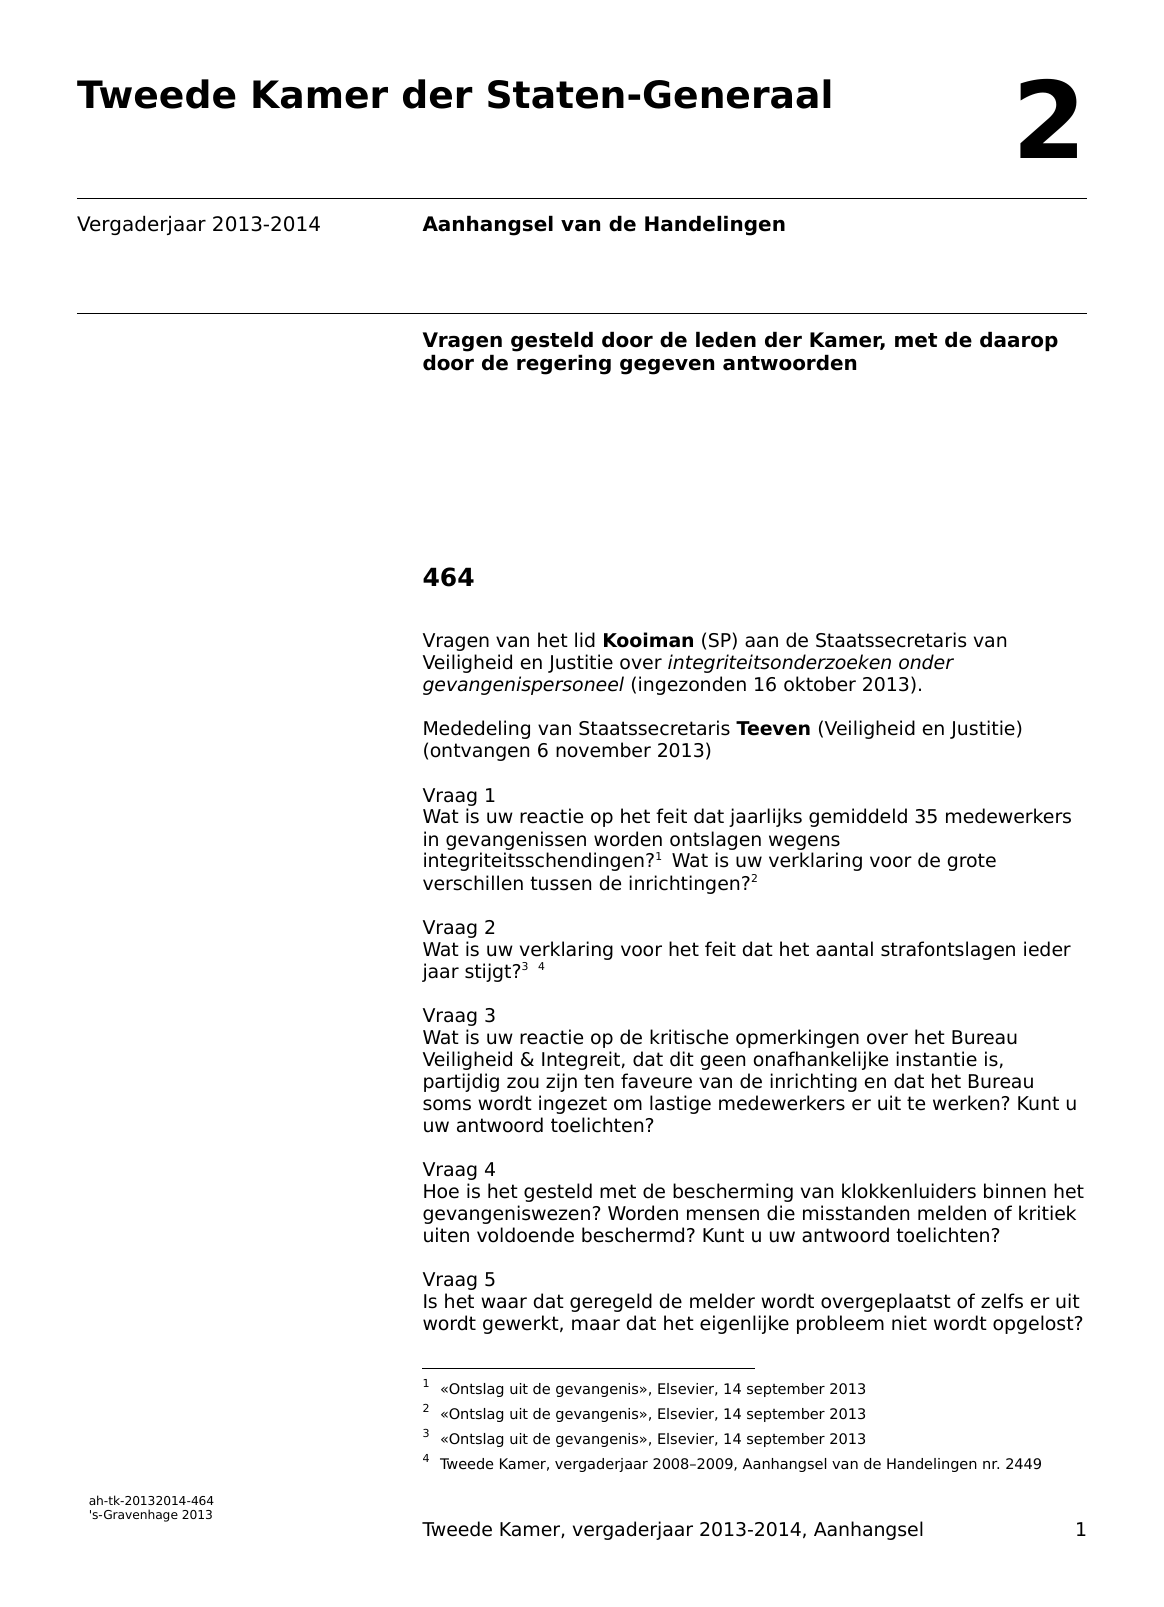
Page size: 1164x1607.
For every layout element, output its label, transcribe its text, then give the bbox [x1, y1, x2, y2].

text ah-tk-20132014-464 [88, 1494, 323, 1508]
text Wat is uw verklaring voor het feit dat het aantal strafontslagen ieder jaar stijgt? [422, 938, 1087, 982]
table_cell Vragen gesteld door de leden der Kamer, met de daarop door de regering gegeven antwoorden [422, 314, 1087, 375]
text Wat is uw reactie op het feit dat jaarlijks gemiddeld 35 medewerkers in gevangenissen worden ontslagen wegens integriteitsschendingen? Wat is uw verklaring voor de grote verschillen tussen de inrichtingen? [422, 806, 1087, 894]
text Vraag 5 [422, 1269, 1087, 1291]
text «Ontslag uit de gevangenis», Elsevier, 14 september 2013 [422, 1377, 1087, 1399]
text Vraag 2 [422, 917, 1087, 938]
text Vraag 1 [422, 784, 1087, 806]
text «Ontslag uit de gevangenis», Elsevier, 14 september 2013 [422, 1427, 1087, 1449]
text Vraag 4 [422, 1159, 1087, 1181]
text Is het waar dat geregeld de melder wordt overgeplaatst of zelfs er uit wordt gewerkt, maar dat het eigenlijke probleem niet wordt opgelost? [422, 1291, 1087, 1335]
text Vraag 3 [422, 1005, 1087, 1027]
table_cell Aanhangsel van de Handelingen [422, 199, 1087, 313]
table_cell Vergaderjaar 2013-2014 [77, 199, 422, 313]
text Mededeling van Staatssecretaris Teeven (Veiligheid en Justitie) (ontvangen 6 november 2013) [422, 718, 1087, 762]
text Vragen van het lid Kooiman (SP) aan de Staatssecretaris van Veiligheid en Justitie over integriteitsonderzoeken onder gevangenispersoneel (ingezonden 16 oktober 2013). [422, 630, 1087, 696]
text Wat is uw reactie op de kritische opmerkingen over het Bureau Veiligheid & Integreit, dat dit geen onafhankelijke instantie is, partijdig zou zijn ten faveure van de inrichting en dat het Bureau soms wordt ingezet om lastige medewerkers er uit te werken? Kunt u uw antwoord toelichten? [422, 1027, 1087, 1137]
table_header 2 [886, 59, 1087, 198]
table_header Tweede Kamer der Staten-Generaal [77, 59, 886, 198]
text «Ontslag uit de gevangenis», Elsevier, 14 september 2013 [422, 1402, 1087, 1424]
text Tweede Kamer, vergaderjaar 2008–2009, Aanhangsel van de Handelingen nr. 2449 [422, 1452, 1087, 1474]
table_cell [77, 314, 422, 375]
text 's-Gravenhage 2013 [88, 1508, 323, 1522]
text 464 [422, 563, 1087, 592]
text Hoe is het gesteld met de bescherming van klokkenluiders binnen het gevangeniswezen? Worden mensen die misstanden melden of kritiek uiten voldoende beschermd? Kunt u uw antwoord toelichten? [422, 1181, 1087, 1247]
